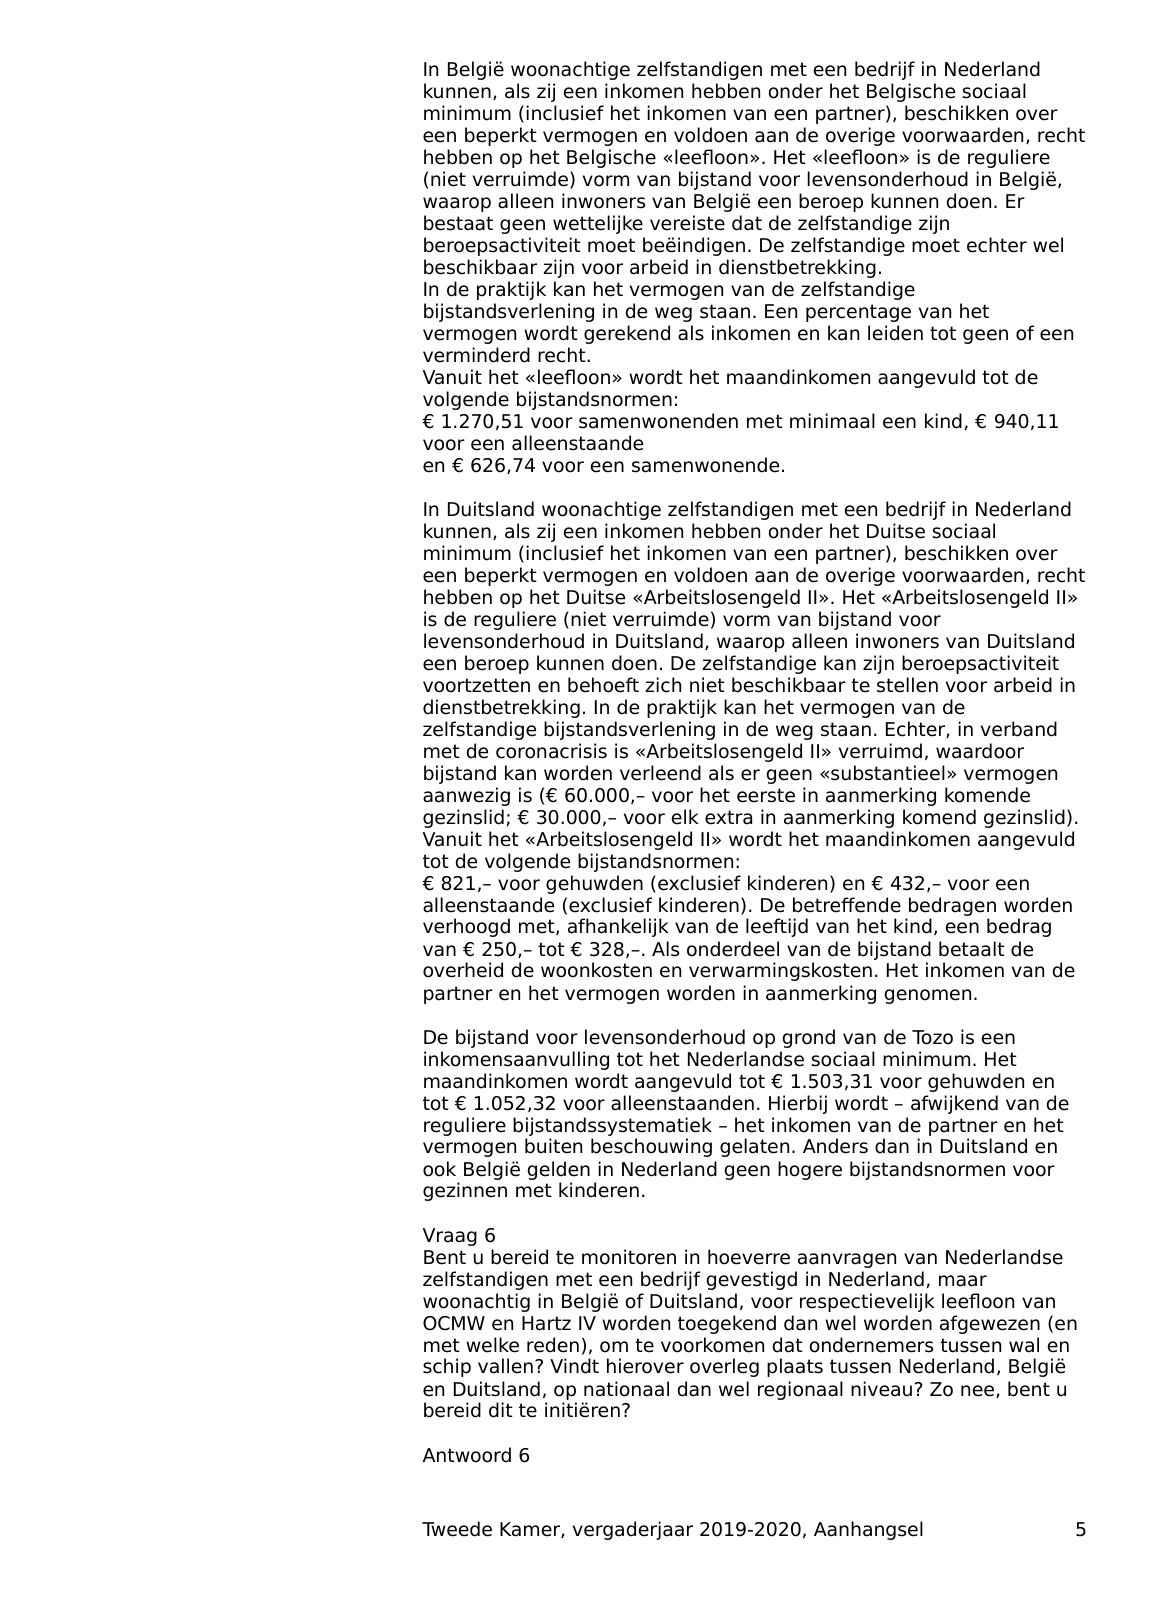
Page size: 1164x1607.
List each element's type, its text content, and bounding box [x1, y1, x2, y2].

text In Duitsland woonachtige zelfstandigen met een bedrijf in Nederland kunnen, als zij een inkomen hebben onder het Duitse sociaal minimum (inclusief het inkomen van een partner), beschikken over een beperkt vermogen en voldoen aan de overige voorwaarden, recht hebben op het Duitse «Arbeitslosengeld II». Het «Arbeitslosengeld II» is de reguliere (niet verruimde) vorm van bijstand voor levensonderhoud in Duitsland, waarop alleen inwoners van Duitsland een beroep kunnen doen. De zelfstandige kan zijn beroepsactiviteit voortzetten en behoeft zich niet beschikbaar te stellen voor arbeid in dienstbetrekking. In de praktijk kan het vermogen van de zelfstandige bijstandsverlening in de weg staan. Echter, in verband met de coronacrisis is «Arbeitslosengeld II» verruimd, waardoor bijstand kan worden verleend als er geen «substantieel» vermogen aanwezig is (€ 60.000,– voor het eerste in aanmerking komende gezinslid; € 30.000,– voor elk extra in aanmerking komend gezinslid). [422, 499, 1087, 828]
text De bijstand voor levensonderhoud op grond van de Tozo is een inkomensaanvulling tot het Nederlandse sociaal minimum. Het maandinkomen wordt aangevuld tot € 1.503,31 voor gehuwden en tot € 1.052,32 voor alleenstaanden. Hierbij wordt – afwijkend van de reguliere bijstandssystematiek – het inkomen van de partner en het vermogen buiten beschouwing gelaten. Anders dan in Duitsland en ook België gelden in Nederland geen hogere bijstandsnormen voor gezinnen met kinderen. [422, 1027, 1087, 1202]
text In België woonachtige zelfstandigen met een bedrijf in Nederland kunnen, als zij een inkomen hebben onder het Belgische sociaal minimum (inclusief het inkomen van een partner), beschikken over een beperkt vermogen en voldoen aan de overige voorwaarden, recht hebben op het Belgische «leefloon». Het «leefloon» is de reguliere (niet verruimde) vorm van bijstand voor levensonderhoud in België, waarop alleen inwoners van België een beroep kunnen doen. Er bestaat geen wettelijke vereiste dat de zelfstandige zijn beroepsactiviteit moet beëindigen. De zelfstandige moet echter wel beschikbaar zijn voor arbeid in dienstbetrekking. [422, 59, 1087, 279]
text In de praktijk kan het vermogen van de zelfstandige bijstandsverlening in de weg staan. Een percentage van het vermogen wordt gerekend als inkomen en kan leiden tot geen of een verminderd recht. [422, 279, 1087, 367]
text en € 626,74 voor een samenwonende. [422, 455, 1087, 477]
text Vanuit het «leefloon» wordt het maandinkomen aangevuld tot de volgende bijstandsnormen: [422, 367, 1087, 411]
text Vraag 6 [422, 1224, 1087, 1247]
text Antwoord 6 [422, 1444, 1087, 1467]
text Bent u bereid te monitoren in hoeverre aanvragen van Nederlandse zelfstandigen met een bedrijf gevestigd in Nederland, maar woonachtig in België of Duitsland, voor respectievelijk leefloon van OCMW en Hartz IV worden toegekend dan wel worden afgewezen (en met welke reden), om te voorkomen dat ondernemers tussen wal en schip vallen? Vindt hierover overleg plaats tussen Nederland, België en Duitsland, op nationaal dan wel regionaal niveau? Zo nee, bent u bereid dit te initiëren? [422, 1247, 1087, 1422]
text € 1.270,51 voor samenwonenden met minimaal een kind, € 940,11 voor een alleenstaande [422, 411, 1087, 455]
text Vanuit het «Arbeitslosengeld II» wordt het maandinkomen aangevuld tot de volgende bijstandsnormen: [422, 828, 1087, 872]
text € 821,– voor gehuwden (exclusief kinderen) en € 432,– voor een alleenstaande (exclusief kinderen). De betreffende bedragen worden verhoogd met, afhankelijk van de leeftijd van het kind, een bedrag van € 250,– tot € 328,–. Als onderdeel van de bijstand betaalt de overheid de woonkosten en verwarmingskosten. Het inkomen van de partner en het vermogen worden in aanmerking genomen. [422, 872, 1087, 1004]
